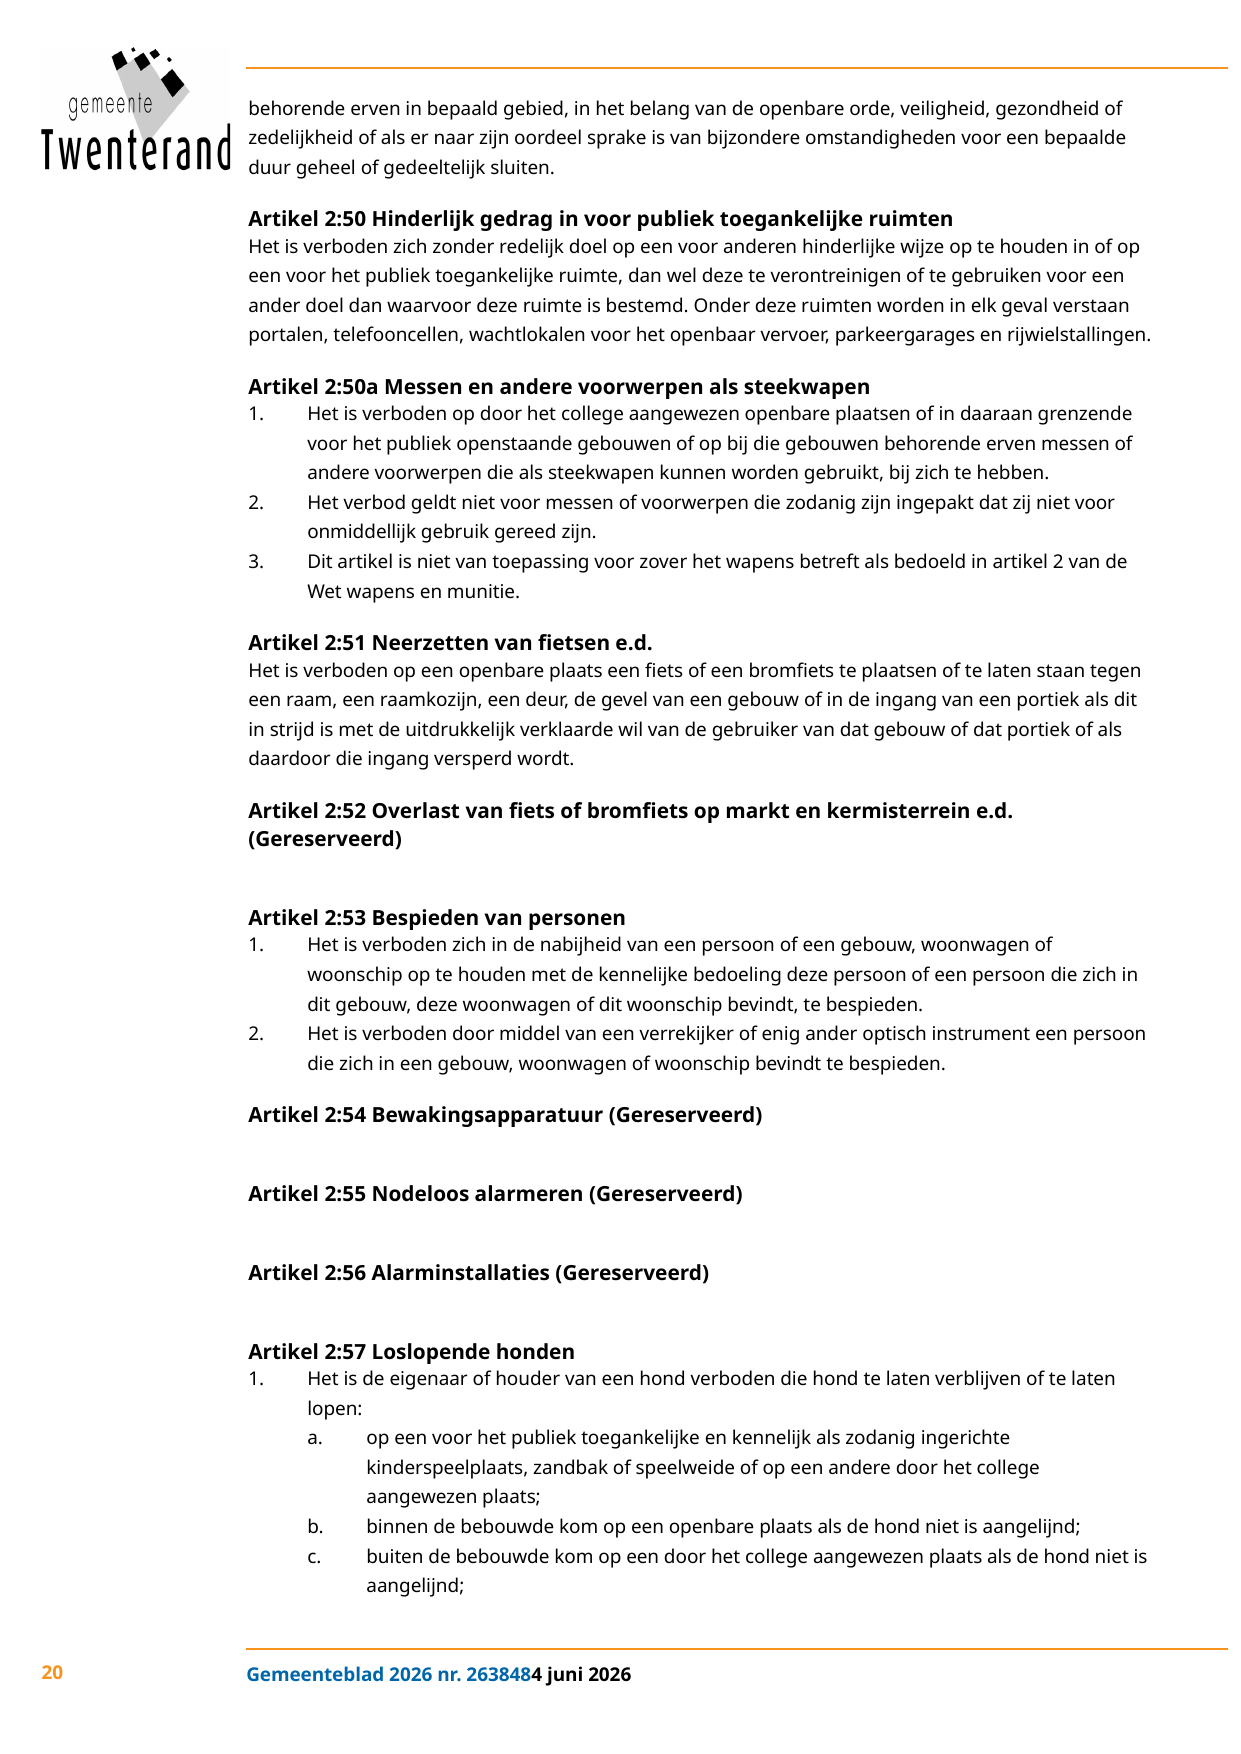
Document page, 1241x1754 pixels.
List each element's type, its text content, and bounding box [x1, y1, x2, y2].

list Het is verboden door middel van een verrekijker of enig ander optisch instrument een persoon die zich in een gebouw, woonwagen of woonschip bevindt te bespieden. [248, 1020, 1152, 1076]
picture [41, 47, 231, 172]
text Artikel 2:54 Bewakingsapparatuur (Gereserveerd) [248, 1100, 1152, 1129]
list Het is de eigenaar of houder van een hond verboden die hond te laten verblijven of te laten lopen: [248, 1365, 1152, 1421]
text Artikel 2:50 Hinderlijk gedrag in voor publiek toegankelijke ruimten [248, 204, 1152, 233]
list Het is verboden op door het college aangewezen openbare plaatsen of in daaraan grenzende voor het publiek openstaande gebouwen of op bij die gebouwen behorende erven messen of andere voorwerpen die als steekwapen kunnen worden gebruikt, bij zich te hebben. [248, 400, 1152, 485]
text Artikel 2:50a Messen en andere voorwerpen als steekwapen [248, 372, 1152, 400]
list op een voor het publiek toegankelijke en kennelijk als zodanig ingerichte kinderspeelplaats, zandbak of speelweide of op een andere door het college aangewezen plaats; [307, 1424, 1152, 1509]
list binnen de bebouwde kom op een openbare plaats als de hond niet is aangelijnd; [307, 1513, 1152, 1539]
text Artikel 2:57 Loslopende honden [248, 1337, 1152, 1365]
text Het is verboden zich zonder redelijk doel op een voor anderen hinderlijke wijze op te houden in of op een voor het publiek toegankelijke ruimte, dan wel deze te verontreinigen of te gebruiken voor een ander doel dan waarvoor deze ruimte is bestemd. Onder deze ruimten worden in elk geval verstaan portalen, telefooncellen, wachtlokalen voor het openbaar vervoer, parkeergarages en rijwielstallingen. [248, 233, 1152, 347]
text Artikel 2:51 Neerzetten van fietsen e.d. [248, 628, 1152, 657]
text Artikel 2:53 Bespieden van personen [248, 903, 1152, 932]
text Het is verboden op een openbare plaats een fiets of een bromfiets te plaatsen of te laten staan tegen een raam, een raamkozijn, een deur, de gevel van een gebouw of in de ingang van een portiek als dit in strijd is met de uitdrukkelijk verklaarde wil van de gebruiker van dat gebouw of dat portiek of als daardoor die ingang versperd wordt. [248, 657, 1152, 771]
list Het verbod geldt niet voor messen of voorwerpen die zodanig zijn ingepakt dat zij niet voor onmiddellijk gebruik gereed zijn. [248, 489, 1152, 544]
text Artikel 2:55 Nodeloos alarmeren (Gereserveerd) [248, 1179, 1152, 1208]
list Het is verboden zich in de nabijheid van een persoon of een gebouw, woonwagen of woonschip op te houden met de kennelijke bedoeling deze persoon of een persoon die zich in dit gebouw, deze woonwagen of dit woonschip bevindt, te bespieden. [248, 932, 1152, 1017]
list buiten de bebouwde kom op een door het college aangewezen plaats als de hond niet is aangelijnd; [307, 1543, 1152, 1598]
text behorende erven in bepaald gebied, in het belang van de openbare orde, veiligheid, gezondheid of zedelijkheid of als er naar zijn oordeel sprake is van bijzondere omstandigheden voor een bepaalde duur geheel of gedeeltelijk sluiten. [248, 95, 1152, 180]
list Dit artikel is niet van toepassing voor zover het wapens betreft als bedoeld in artikel 2 van de Wet wapens en munitie. [248, 548, 1152, 604]
text Artikel 2:56 Alarminstallaties (Gereserveerd) [248, 1258, 1152, 1287]
text Artikel 2:52 Overlast van fiets of bromfiets op markt en kermisterrein e.d. (Gereserveerd) [248, 796, 1152, 853]
